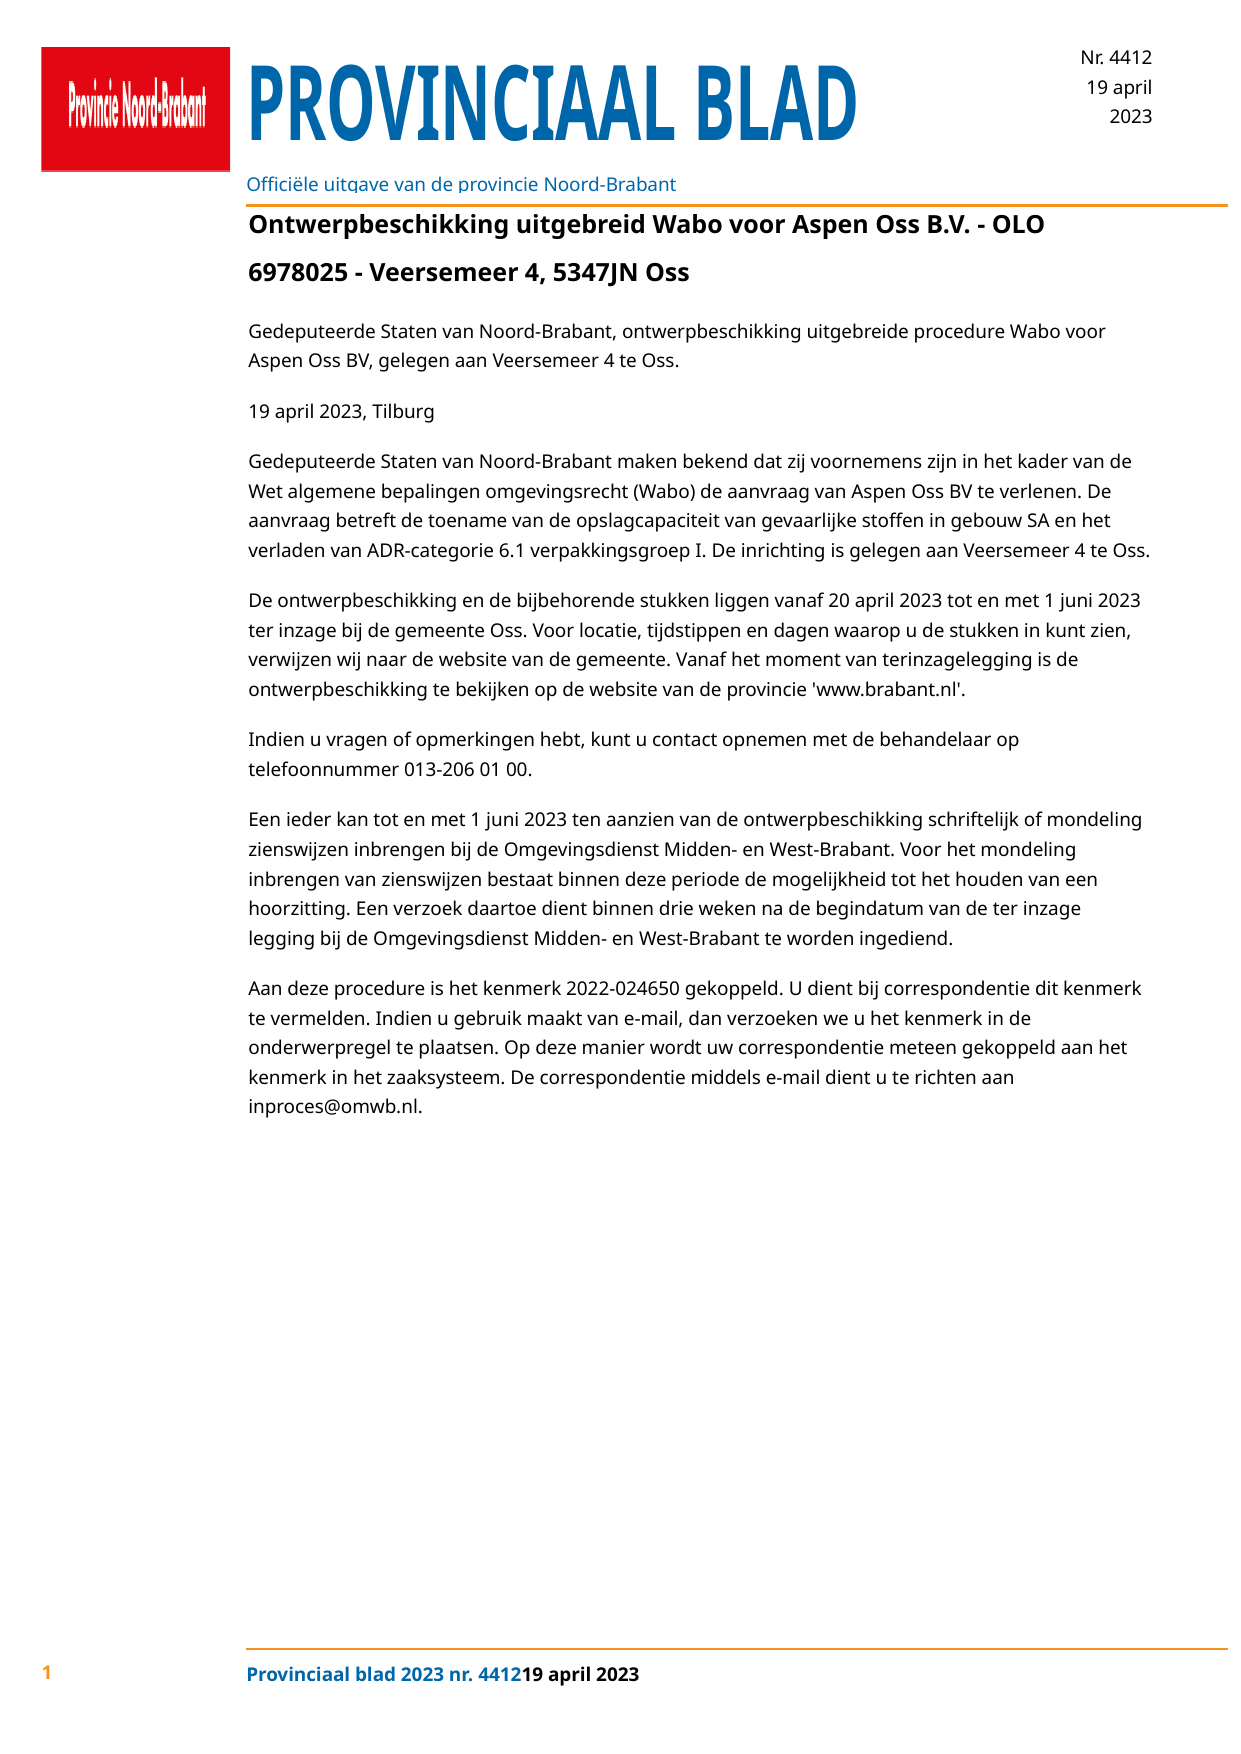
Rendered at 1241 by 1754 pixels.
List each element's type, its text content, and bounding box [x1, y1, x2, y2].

text De ontwerpbeschikking en de bijbehorende stukken liggen vanaf 20 april 2023 tot en met 1 juni 2023 ter inzage bij de gemeente Oss. Voor locatie, tijdstippen en dagen waarop u de stukken in kunt zien, verwijzen wij naar de website van de gemeente. Vanaf het moment van terinzagelegging is de ontwerpbeschikking te bekijken op de website van de provincie 'www.brabant.nl'. [248, 587, 1152, 702]
text Gedeputeerde Staten van Noord-Brabant, ontwerpbeschikking uitgebreide procedure Wabo voor Aspen Oss BV, gelegen aan Veersemeer 4 te Oss. [248, 318, 1152, 373]
text Indien u vragen of opmerkingen hebt, kunt u contact opnemen met de behandelaar op telefoonnummer 013-206 01 00. [248, 727, 1152, 782]
text 19 april 2023, Tilburg [248, 398, 1152, 424]
text Een ieder kan tot en met 1 juni 2023 ten aanzien van de ontwerpbeschikking schriftelijk of mondeling zienswijzen inbrengen bij de Omgevingsdienst Midden- en West-Brabant. Voor het mondeling inbrengen van zienswijzen bestaat binnen deze periode de mogelijkheid tot het houden van een hoorzitting. Een verzoek daartoe dient binnen drie weken na de begindatum van de ter inzage legging bij de Omgevingsdienst Midden- en West-Brabant te worden ingediend. [248, 807, 1152, 951]
text Aan deze procedure is het kenmerk 2022-024650 gekoppeld. U dient bij correspondentie dit kenmerk te vermelden. Indien u gebruik maakt van e-mail, dan verzoeken we u het kenmerk in de onderwerpregel te plaatsen. Op deze manier wordt uw correspondentie meteen gekoppeld aan het kenmerk in het zaaksysteem. De correspondentie middels e-mail dient u te richten aan inproces@omwb.nl. [248, 975, 1152, 1119]
picture [41, 47, 231, 172]
text Ontwerpbeschikking uitgebreid Wabo voor Aspen Oss B.V. - OLO 6978025 - Veersemeer 4, 5347JN Oss [248, 207, 1152, 288]
text Gedeputeerde Staten van Noord-Brabant maken bekend dat zij voornemens zijn in het kader van de Wet algemene bepalingen omgevingsrecht (Wabo) de aanvraag van Aspen Oss BV te verlenen. De aanvraag betreft de toename van de opslagcapaciteit van gevaarlijke stoffen in gebouw SA en het verladen van ADR-categorie 6.1 verpakkingsgroep I. De inrichting is gelegen aan Veersemeer 4 te Oss. [248, 448, 1152, 563]
